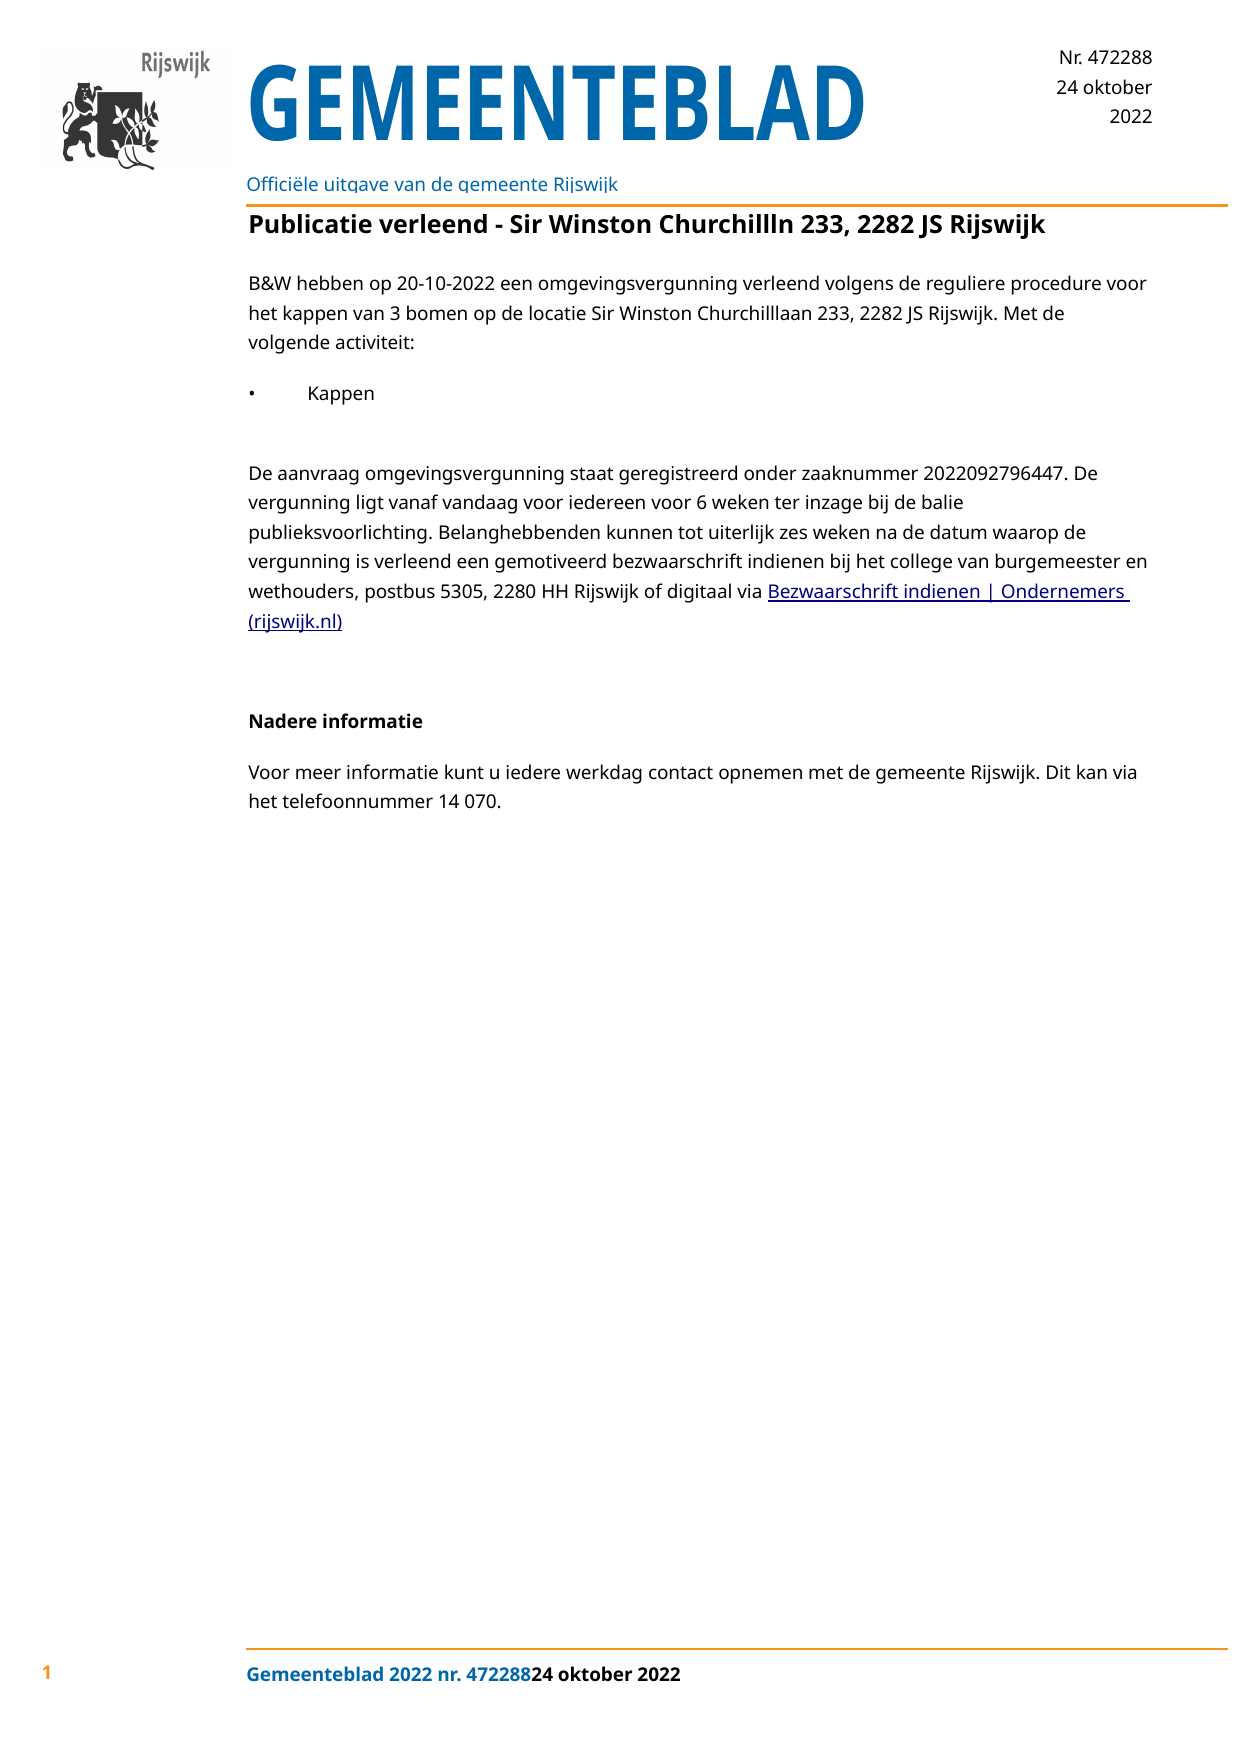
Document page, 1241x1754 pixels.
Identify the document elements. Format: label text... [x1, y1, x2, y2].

text De aanvraag omgevingsvergunning staat geregistreerd onder zaaknummer 2022092796447. De vergunning ligt vanaf vandaag voor iedereen voor 6 weken ter inzage bij de balie publieksvoorlichting. Belanghebbenden kunnen tot uiterlijk zes weken na de datum waarop de vergunning is verleend een gemotiveerd bezwaarschrift indienen bij het college van burgemeester en wethouders, postbus 5305, 2280 HH Rijswijk of digitaal via Bezwaarschrift indienen | Ondernemers (rijswijk.nl) [248, 460, 1152, 633]
text B&W hebben op 20-10-2022 een omgevingsvergunning verleend volgens de reguliere procedure voor het kappen van 3 bomen op de locatie Sir Winston Churchilllaan 233, 2282 JS Rijswijk. Met de volgende activiteit: [248, 270, 1152, 355]
text Nadere informatie [248, 709, 1152, 734]
text Publicatie verleend - Sir Winston Churchillln 233, 2282 JS Rijswijk [248, 207, 1152, 241]
picture [41, 47, 231, 172]
text Voor meer informatie kunt u iedere werkdag contact opnemen met de gemeente Rijswijk. Dit kan via het telefoonnummer 14 070. [248, 759, 1152, 814]
list Kappen [248, 380, 1152, 406]
